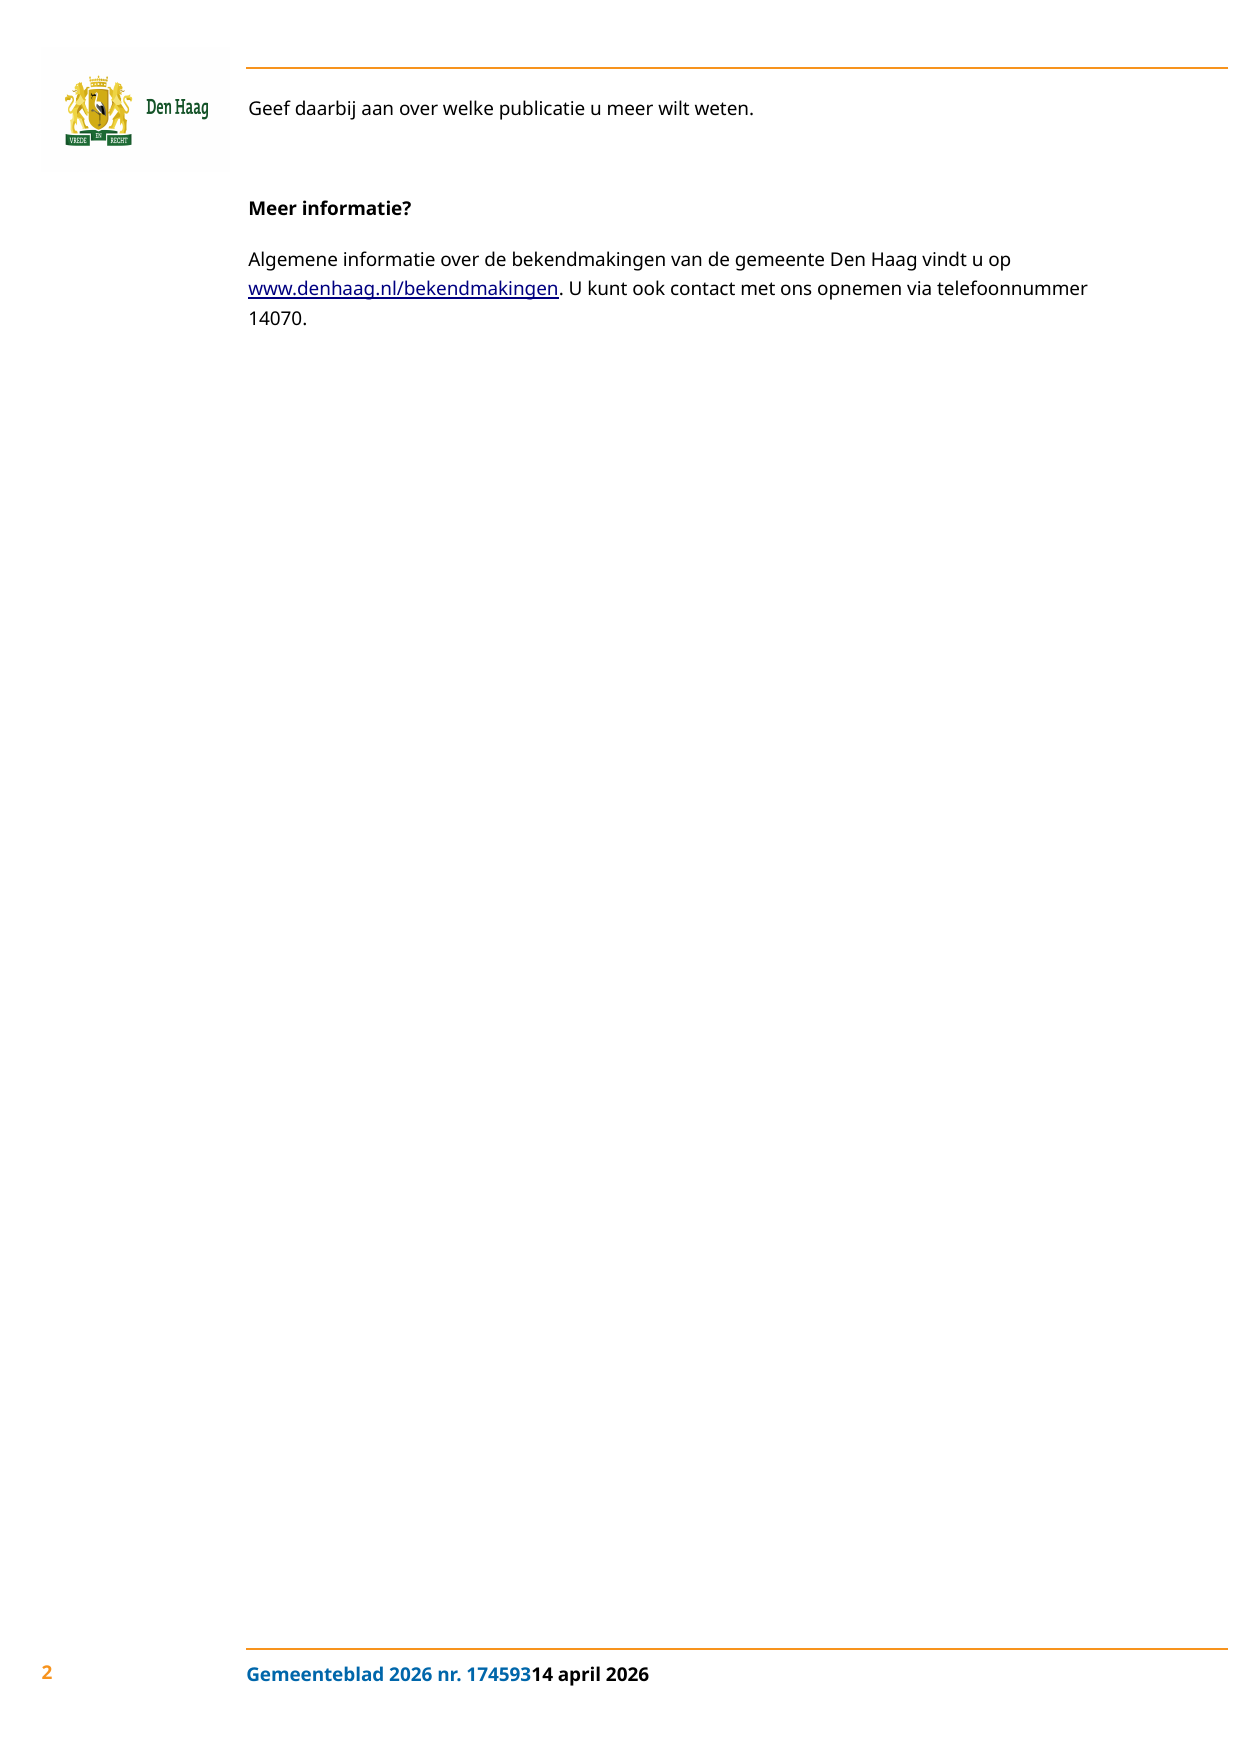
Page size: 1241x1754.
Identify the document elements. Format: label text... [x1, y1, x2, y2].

text Meer informatie? [248, 196, 1152, 221]
text Geef daarbij aan over welke publicatie u meer wilt weten. [248, 95, 1152, 121]
picture [41, 47, 231, 172]
text Algemene informatie over de bekendmakingen van de gemeente Den Haag vindt u op www.denhaag.nl/bekendmakingen. U kunt ook contact met ons opnemen via telefoonnummer 14070. [248, 246, 1152, 331]
